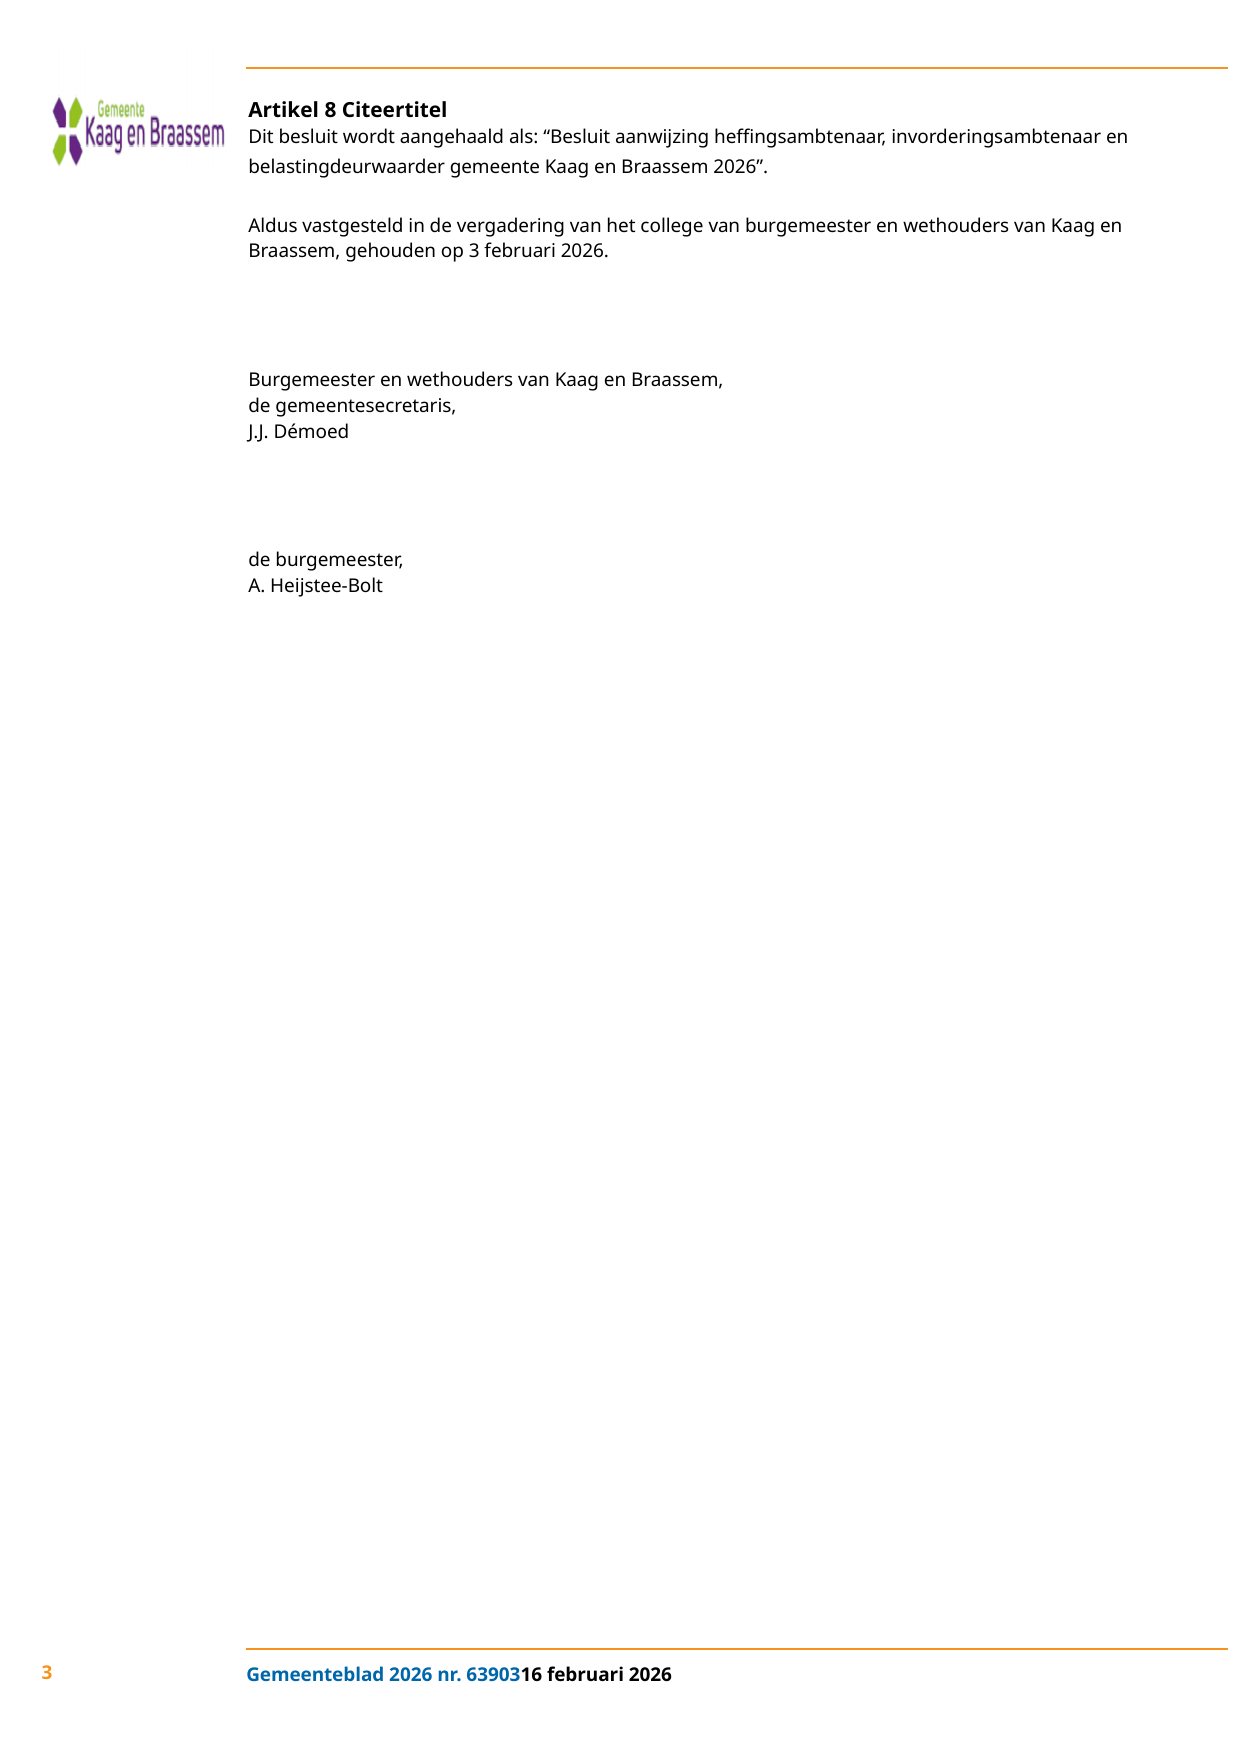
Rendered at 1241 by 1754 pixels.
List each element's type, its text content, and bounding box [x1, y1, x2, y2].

text de gemeentesecretaris, [248, 392, 1152, 418]
text Burgemeester en wethouders van Kaag en Braassem, [248, 366, 1152, 392]
text de burgemeester, [248, 546, 1152, 572]
picture [41, 47, 231, 172]
text J.J. Démoed [248, 418, 1152, 443]
text Aldus vastgesteld in de vergadering van het college van burgemeester en wethouders van Kaag en Braassem, gehouden op 3 februari 2026. [248, 212, 1152, 263]
text A. Heijstee-Bolt [248, 572, 1152, 598]
text Artikel 8 Citeertitel [248, 95, 1152, 123]
text Dit besluit wordt aangehaald als: “Besluit aanwijzing heffingsambtenaar, invorderingsambtenaar en belastingdeurwaarder gemeente Kaag en Braassem 2026”. [248, 123, 1152, 178]
